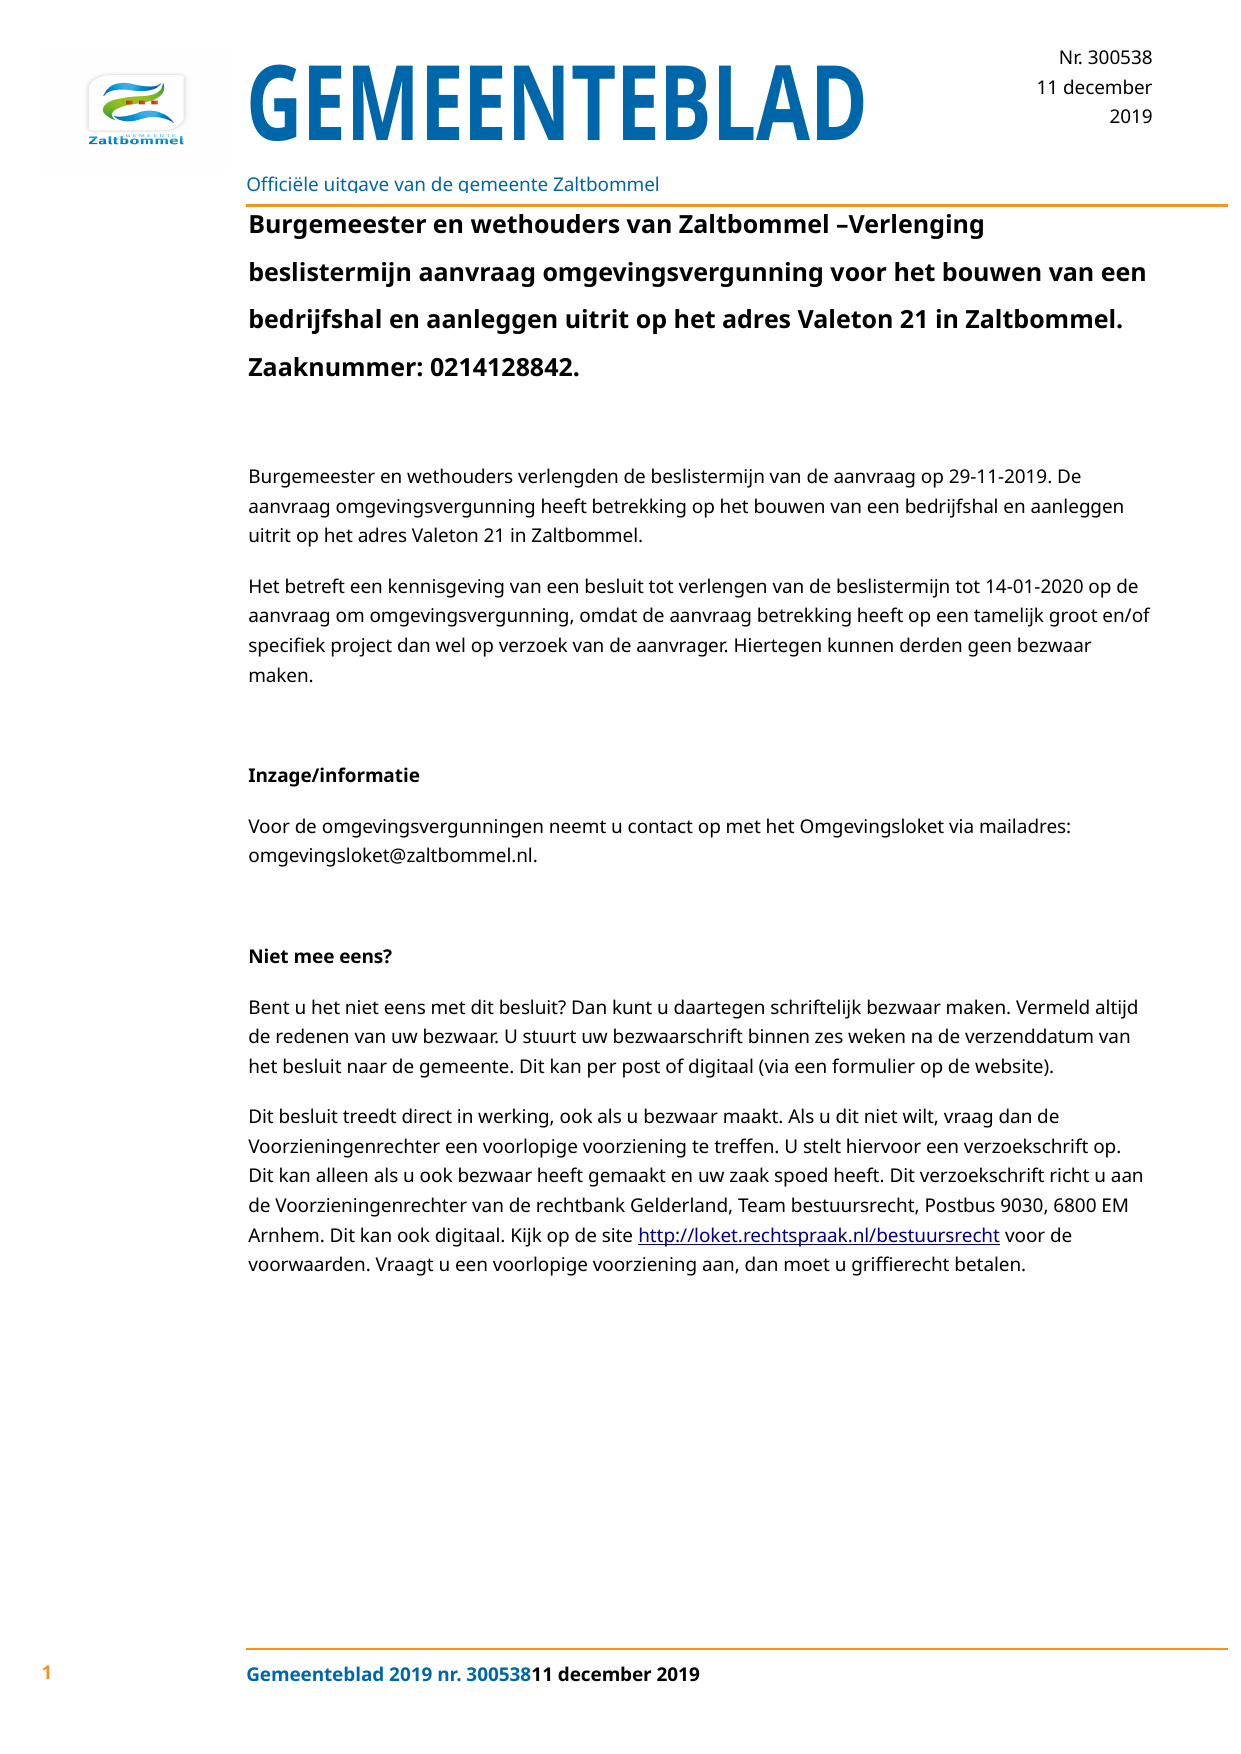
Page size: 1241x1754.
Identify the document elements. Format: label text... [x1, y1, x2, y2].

text Voor de omgevingsvergunningen neemt u contact op met het Omgevingsloket via mailadres: omgevingsloket@zaltbommel.nl. [248, 813, 1152, 868]
text Bent u het niet eens met dit besluit? Dan kunt u daartegen schriftelijk bezwaar maken. Vermeld altijd de redenen van uw bezwaar. U stuurt uw bezwaarschrift binnen zes weken na de verzenddatum van het besluit naar de gemeente. Dit kan per post of digitaal (via een formulier op de website). [248, 994, 1152, 1079]
text Dit besluit treedt direct in werking, ook als u bezwaar maakt. Als u dit niet wilt, vraag dan de Voorzieningenrechter een voorlopige voorziening te treffen. U stelt hiervoor een verzoekschrift op. Dit kan alleen als u ook bezwaar heeft gemaakt en uw zaak spoed heeft. Dit verzoekschrift richt u aan de Voorzieningenrechter van de rechtbank Gelderland, Team bestuursrecht, Postbus 9030, 6800 EM Arnhem. Dit kan ook digitaal. Kijk op de site http://loket.rechtspraak.nl/bestuursrecht voor de voorwaarden. Vraagt u een voorlopige voorziening aan, dan moet u griffierecht betalen. [248, 1103, 1152, 1277]
text Het betreft een kennisgeving van een besluit tot verlengen van de beslistermijn tot 14-01-2020 op de aanvraag om omgevingsvergunning, omdat de aanvraag betrekking heeft op een tamelijk groot en/of specifiek project dan wel op verzoek van de aanvrager. Hiertegen kunnen derden geen bezwaar maken. [248, 573, 1152, 688]
text Burgemeester en wethouders verlengden de beslistermijn van de aanvraag op 29-11-2019. De aanvraag omgevingsvergunning heeft betrekking op het bouwen van een bedrijfshal en aanleggen uitrit op het adres Valeton 21 in Zaltbommel. [248, 463, 1152, 548]
picture [41, 47, 231, 172]
text Burgemeester en wethouders van Zaltbommel –Verlenging beslistermijn aanvraag omgevingsvergunning voor het bouwen van een bedrijfshal en aanleggen uitrit op het adres Valeton 21 in Zaltbommel. Zaaknummer: 0214128842. [248, 207, 1152, 384]
text Inzage/informatie [248, 763, 1152, 788]
text Niet mee eens? [248, 943, 1152, 969]
